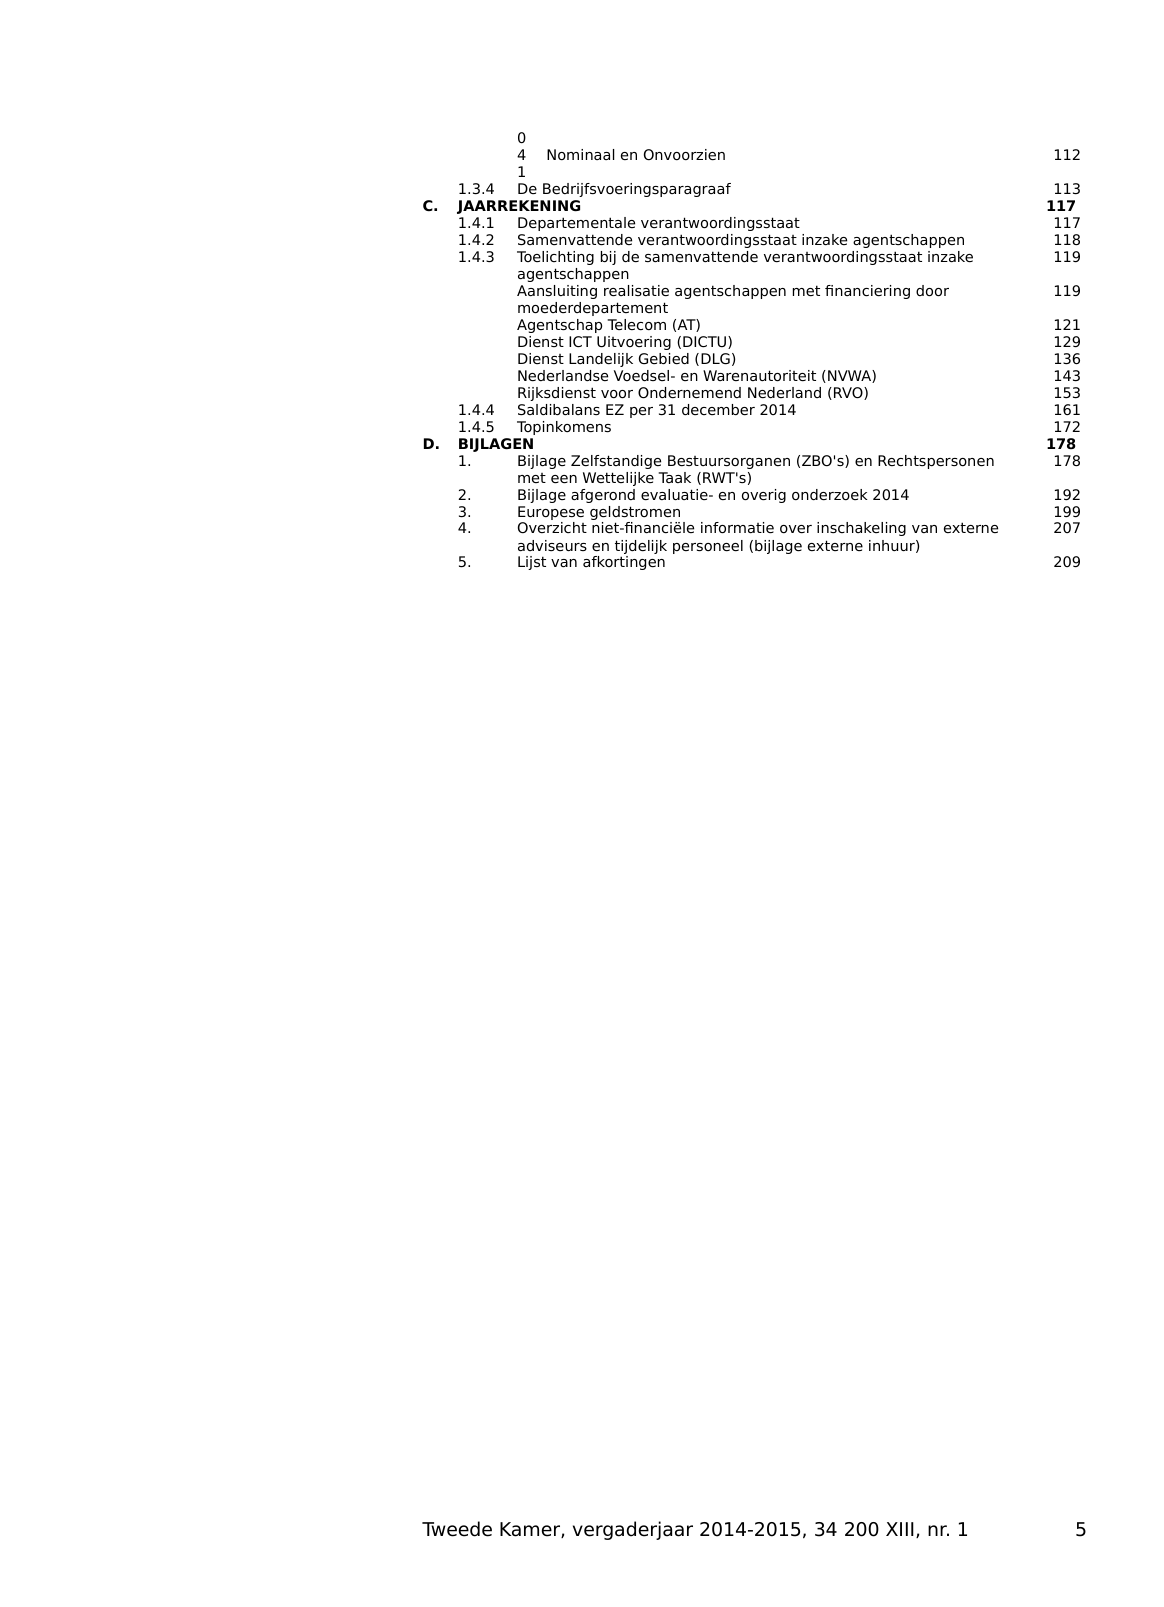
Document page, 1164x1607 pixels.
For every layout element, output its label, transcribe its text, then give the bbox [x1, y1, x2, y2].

table_cell 1.4.3 [452, 249, 511, 283]
table_cell Lijst van afkortingen [511, 554, 1013, 571]
table_cell 0 [511, 130, 540, 147]
table_cell [422, 504, 452, 520]
table_cell 1.4.5 [452, 419, 511, 436]
table_cell 153 [1013, 385, 1087, 402]
table_cell [540, 130, 1013, 147]
table_cell D. [422, 436, 452, 452]
table_cell Rijksdienst voor Ondernemend Nederland (RVO) [511, 385, 1013, 402]
table_cell Departementale verantwoordingsstaat [511, 215, 1013, 232]
table_cell Nominaal en Onvoorzien [540, 147, 1013, 181]
table_cell [422, 385, 452, 402]
table_cell Dienst Landelijk Gebied (DLG) [511, 351, 1013, 368]
table_cell 1.4.1 [452, 215, 511, 232]
table_cell 209 [1013, 554, 1087, 571]
table_cell 129 [1013, 334, 1087, 351]
table_cell Aansluiting realisatie agentschappen met financiering door moederdepartement [511, 283, 1013, 317]
table_cell 117 [1013, 198, 1087, 215]
table_cell 2. [452, 486, 511, 503]
table_cell 1. [452, 453, 511, 486]
table_cell [422, 334, 452, 351]
table_cell 178 [1013, 453, 1087, 486]
table_cell JAARREKENING [452, 198, 1013, 215]
table_cell [422, 232, 452, 249]
table_cell [452, 368, 511, 384]
table_cell C. [422, 198, 452, 215]
table_cell 3. [452, 504, 511, 520]
table_cell BIJLAGEN [452, 436, 1013, 452]
table_cell [422, 215, 452, 232]
table_cell [422, 520, 452, 554]
table_cell 118 [1013, 232, 1087, 249]
table_cell [422, 351, 452, 368]
table_cell [422, 249, 452, 283]
table_cell [422, 283, 452, 317]
table_cell [422, 486, 452, 503]
table_cell [422, 554, 452, 571]
table_cell [452, 351, 511, 368]
table_cell 4. [452, 520, 511, 554]
table_cell 199 [1013, 504, 1087, 520]
table_cell Bijlage afgerond evaluatie- en overig onderzoek 2014 [511, 486, 1013, 503]
table_cell 112 [1013, 147, 1087, 181]
table_cell [452, 317, 511, 334]
table_cell 1.4.2 [452, 232, 511, 249]
table_cell [422, 419, 452, 436]
table_cell Europese geldstromen [511, 504, 1013, 520]
table_cell [452, 385, 511, 402]
table_cell [422, 317, 452, 334]
table_cell 161 [1013, 402, 1087, 418]
table_cell [452, 147, 511, 181]
table_cell 143 [1013, 368, 1087, 384]
table_cell Agentschap Telecom (AT) [511, 317, 1013, 334]
table_cell Overzicht niet-financiële informatie over inschakeling van externe adviseurs en tijdelijk personeel (bijlage externe inhuur) [511, 520, 1013, 554]
table_cell [422, 402, 452, 418]
table_cell [452, 283, 511, 317]
table_cell Nederlandse Voedsel- en Warenautoriteit (NVWA) [511, 368, 1013, 384]
table_cell [422, 181, 452, 198]
table_cell 41 [511, 147, 540, 181]
table_cell 113 [1013, 181, 1087, 198]
table_cell [1013, 130, 1087, 147]
table_cell 119 [1013, 249, 1087, 283]
table_cell [422, 368, 452, 384]
table_cell [422, 147, 452, 181]
table_cell Bijlage Zelfstandige Bestuursorganen (ZBO's) en Rechtspersonen met een Wettelijke Taak (RWT's) [511, 453, 1013, 486]
table_cell Dienst ICT Uitvoering (DICTU) [511, 334, 1013, 351]
table_cell [422, 453, 452, 486]
table_cell 1.4.4 [452, 402, 511, 418]
table_cell [422, 130, 452, 147]
table_cell Toelichting bij de samenvattende verantwoordingsstaat inzake agentschappen [511, 249, 1013, 283]
table_cell 117 [1013, 215, 1087, 232]
table_cell 5. [452, 554, 511, 571]
table_cell 172 [1013, 419, 1087, 436]
table_cell [452, 130, 511, 147]
table_cell 136 [1013, 351, 1087, 368]
table_cell [452, 334, 511, 351]
table_cell 178 [1013, 436, 1087, 452]
table_cell 119 [1013, 283, 1087, 317]
table_cell 207 [1013, 520, 1087, 554]
table_cell Samenvattende verantwoordingsstaat inzake agentschappen [511, 232, 1013, 249]
table_cell 192 [1013, 486, 1087, 503]
table_cell De Bedrijfsvoeringsparagraaf [511, 181, 1013, 198]
table_cell 1.3.4 [452, 181, 511, 198]
table_cell Topinkomens [511, 419, 1013, 436]
table_cell Saldibalans EZ per 31 december 2014 [511, 402, 1013, 418]
table_cell 121 [1013, 317, 1087, 334]
